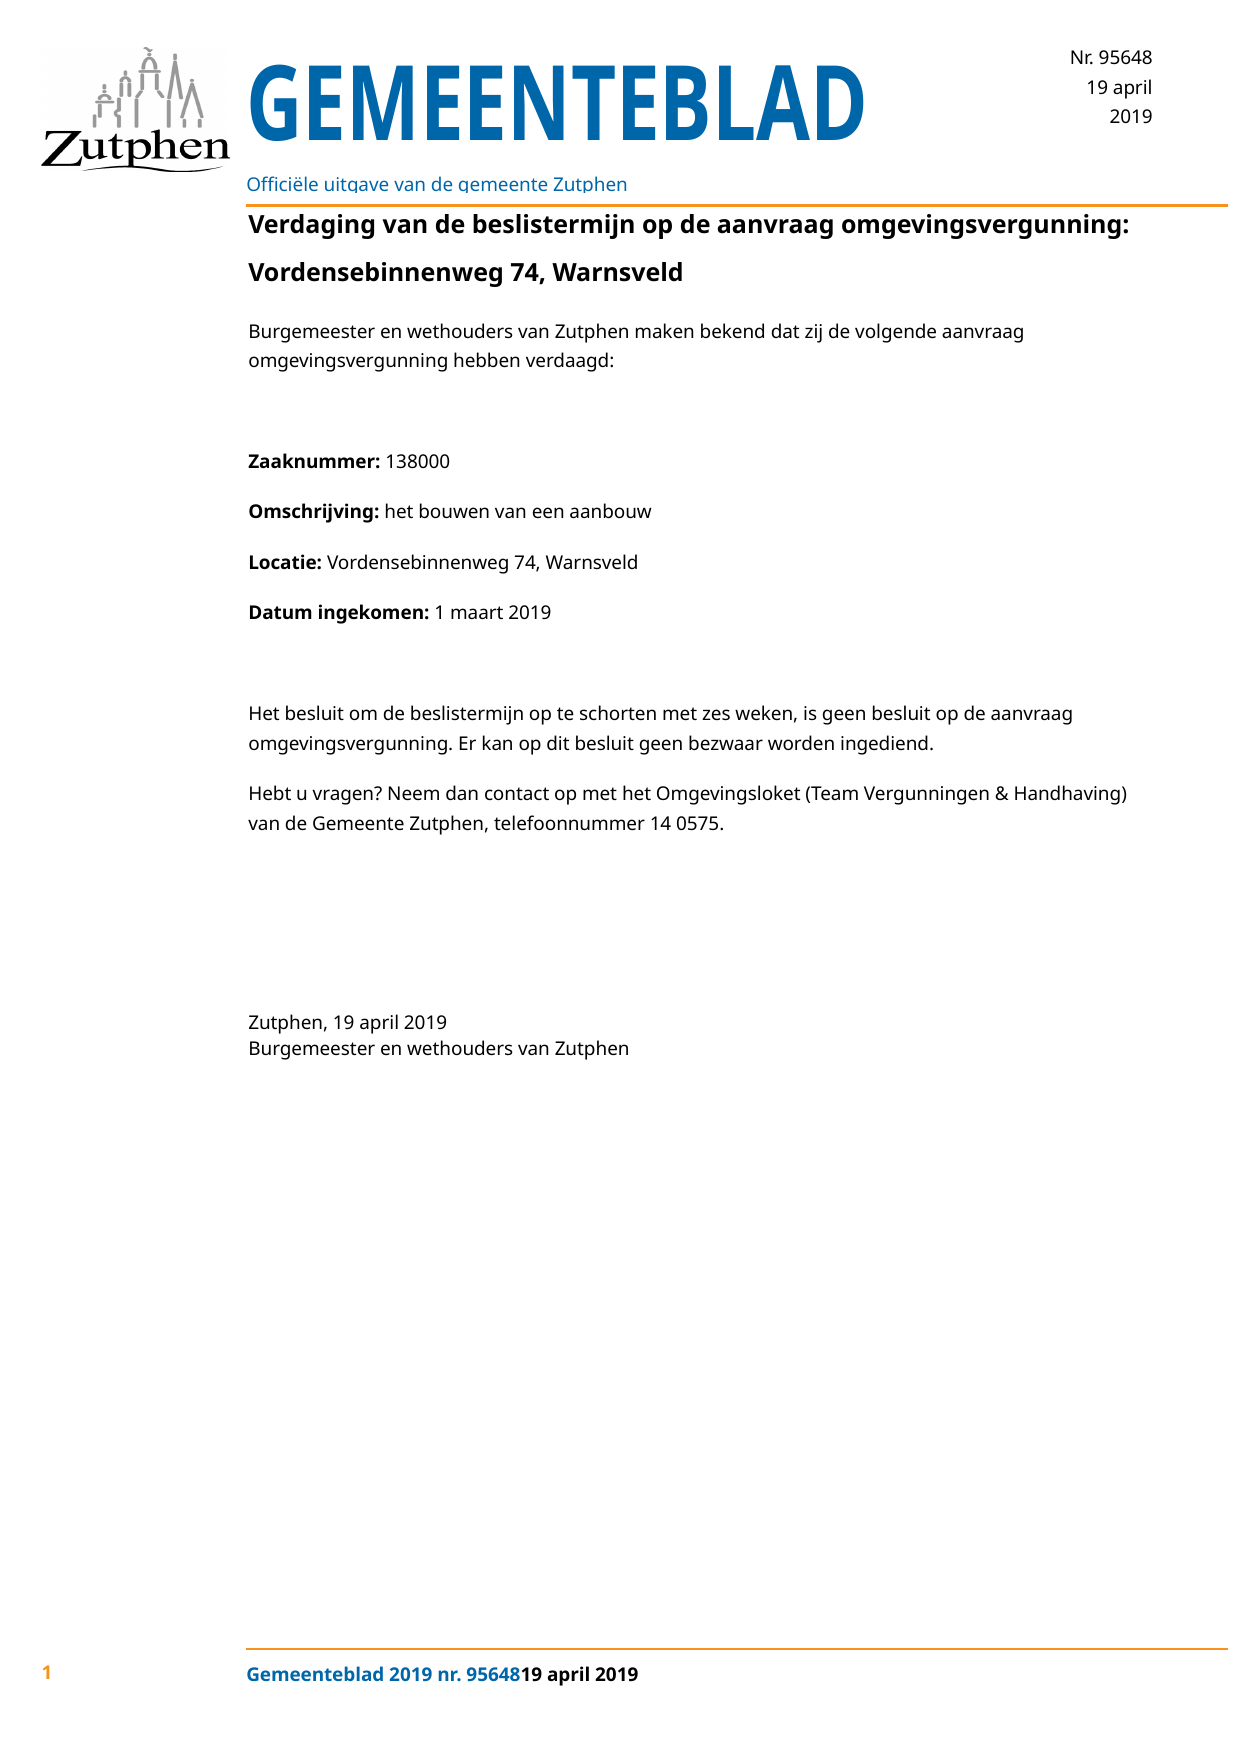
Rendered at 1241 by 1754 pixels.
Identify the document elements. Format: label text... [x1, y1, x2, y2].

text Burgemeester en wethouders van Zutphen maken bekend dat zij de volgende aanvraag omgevingsvergunning hebben verdaagd: [248, 318, 1152, 373]
text Locatie: Vordensebinnenweg 74, Warnsveld [248, 549, 1152, 575]
text Omschrijving: het bouwen van een aanbouw [248, 499, 1152, 524]
text Zaaknummer: 138000 [248, 448, 1152, 474]
text Hebt u vragen? Neem dan contact op met het Omgevingsloket (Team Vergunningen & Handhaving) van de Gemeente Zutphen, telefoonnummer 14 0575. [248, 780, 1152, 836]
text Burgemeester en wethouders van Zutphen [248, 1035, 1152, 1061]
text Zutphen, 19 april 2019 [248, 1009, 1152, 1035]
text Het besluit om de beslistermijn op te schorten met zes weken, is geen besluit op de aanvraag omgevingsvergunning. Er kan op dit besluit geen bezwaar worden ingediend. [248, 700, 1152, 756]
picture [41, 47, 231, 172]
text Datum ingekomen: 1 maart 2019 [248, 599, 1152, 625]
text Verdaging van de beslistermijn op de aanvraag omgevingsvergunning: Vordensebinnenweg 74, Warnsveld [248, 207, 1152, 288]
